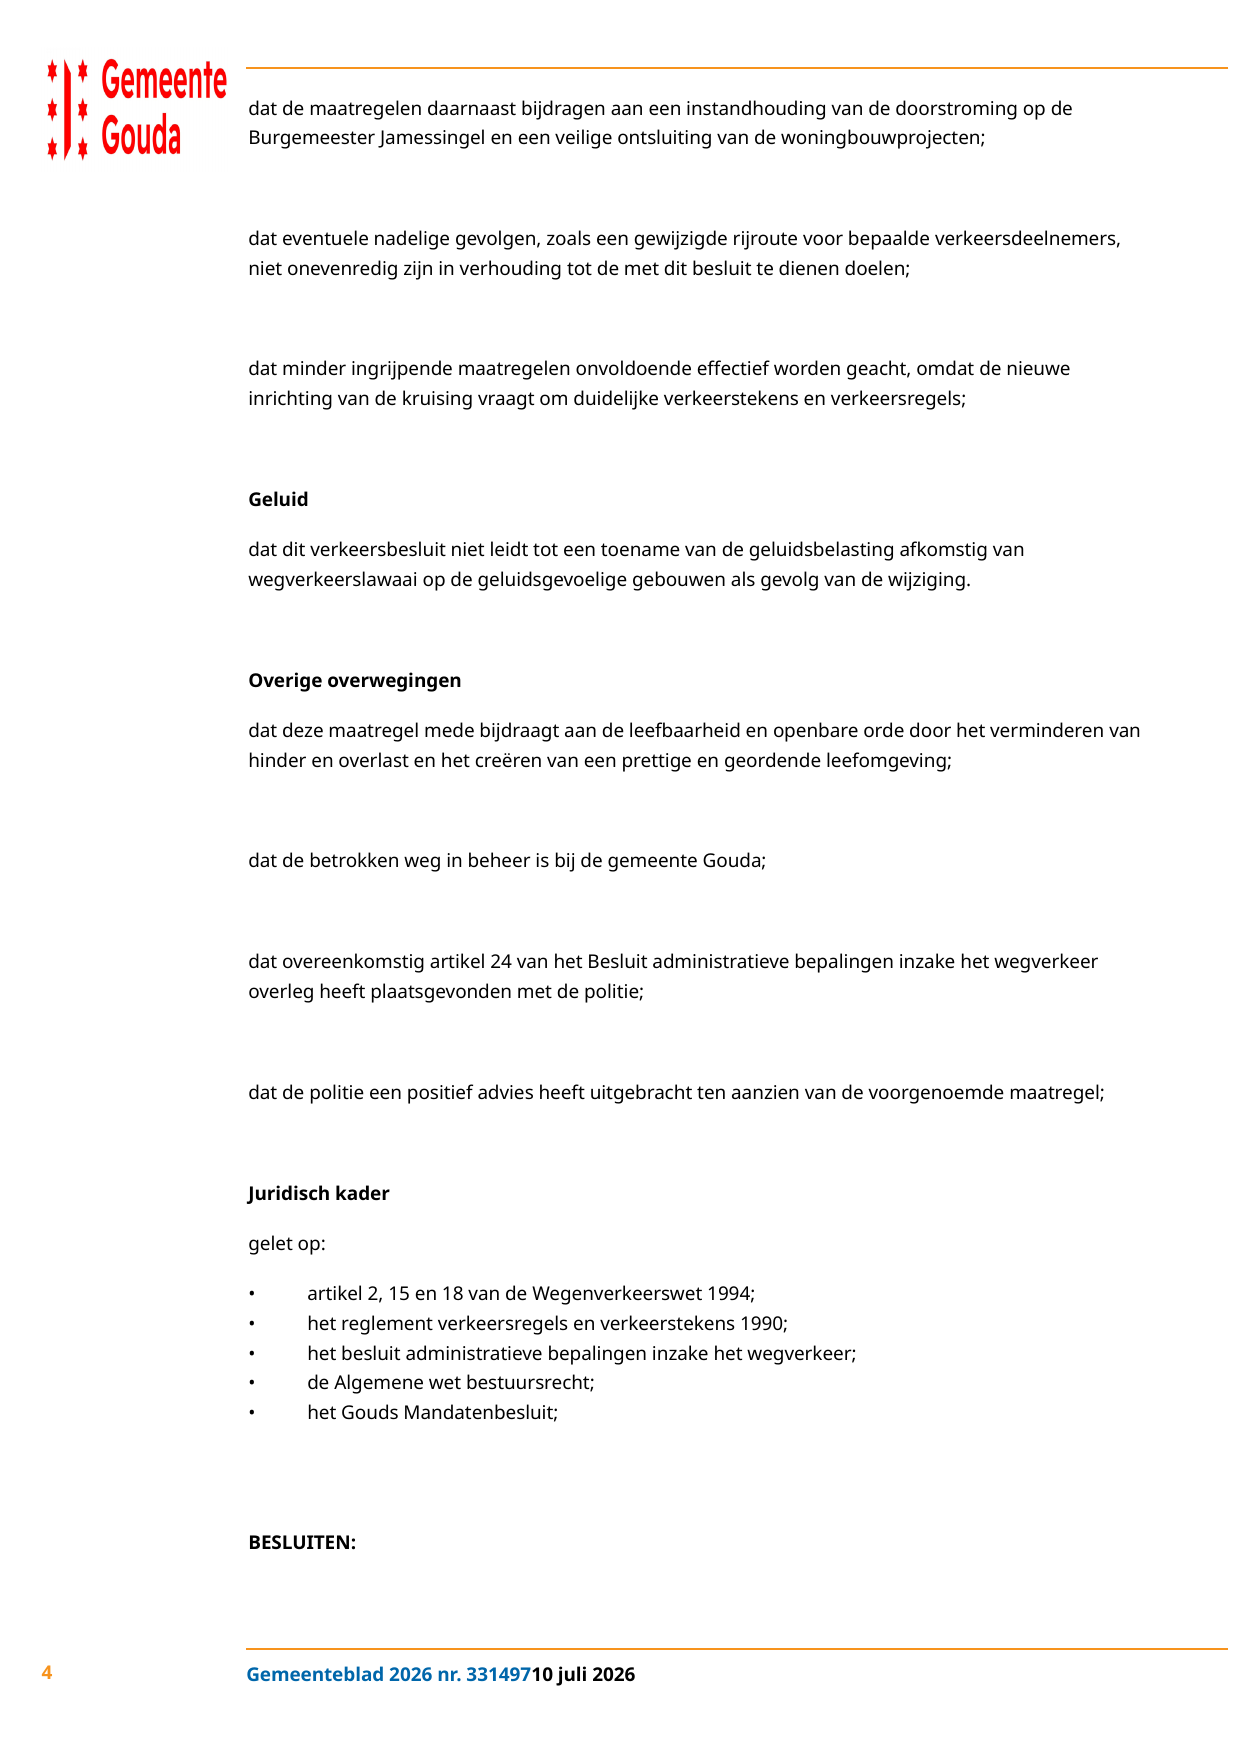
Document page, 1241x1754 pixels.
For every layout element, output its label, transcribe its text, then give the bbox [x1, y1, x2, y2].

text Overige overwegingen [248, 667, 1152, 693]
text dat overeenkomstig artikel 24 van het Besluit administratieve bepalingen inzake het wegverkeer overleg heeft plaatsgevonden met de politie; [248, 948, 1152, 1004]
text dat minder ingrijpende maatregelen onvoldoende effectief worden geacht, omdat de nieuwe inrichting van de kruising vraagt om duidelijke verkeerstekens en verkeersregels; [248, 356, 1152, 411]
text dat de betrokken weg in beheer is bij de gemeente Gouda; [248, 848, 1152, 873]
text dat deze maatregel mede bijdraagt aan de leefbaarheid en openbare orde door het verminderen van hinder en overlast en het creëren van een prettige en geordende leefomgeving; [248, 717, 1152, 773]
text dat eventuele nadelige gevolgen, zoals een gewijzigde rijroute voor bepaalde verkeersdeelnemers, niet onevenredig zijn in verhouding tot de met dit besluit te dienen doelen; [248, 225, 1152, 281]
text Juridisch kader [248, 1180, 1152, 1206]
text gelet op: [248, 1230, 1152, 1256]
list de Algemene wet bestuursrecht; [248, 1369, 1152, 1395]
list artikel 2, 15 en 18 van de Wegenverkeerswet 1994; [248, 1281, 1152, 1306]
list het Gouds Mandatenbesluit; [248, 1399, 1152, 1425]
text dat dit verkeersbesluit niet leidt tot een toename van de geluidsbelasting afkomstig van wegverkeerslawaai op de geluidsgevoelige gebouwen als gevolg van de wijziging. [248, 536, 1152, 592]
list het besluit administratieve bepalingen inzake het wegverkeer; [248, 1340, 1152, 1366]
text dat de politie een positief advies heeft uitgebracht ten aanzien van de voorgenoemde maatregel; [248, 1079, 1152, 1105]
list het reglement verkeersregels en verkeerstekens 1990; [248, 1310, 1152, 1336]
picture [41, 47, 231, 172]
text Geluid [248, 486, 1152, 512]
text dat de maatregelen daarnaast bijdragen aan een instandhouding van de doorstroming op de Burgemeester Jamessingel en een veilige ontsluiting van de woningbouwprojecten; [248, 95, 1152, 150]
text BESLUITEN: [248, 1529, 1152, 1555]
